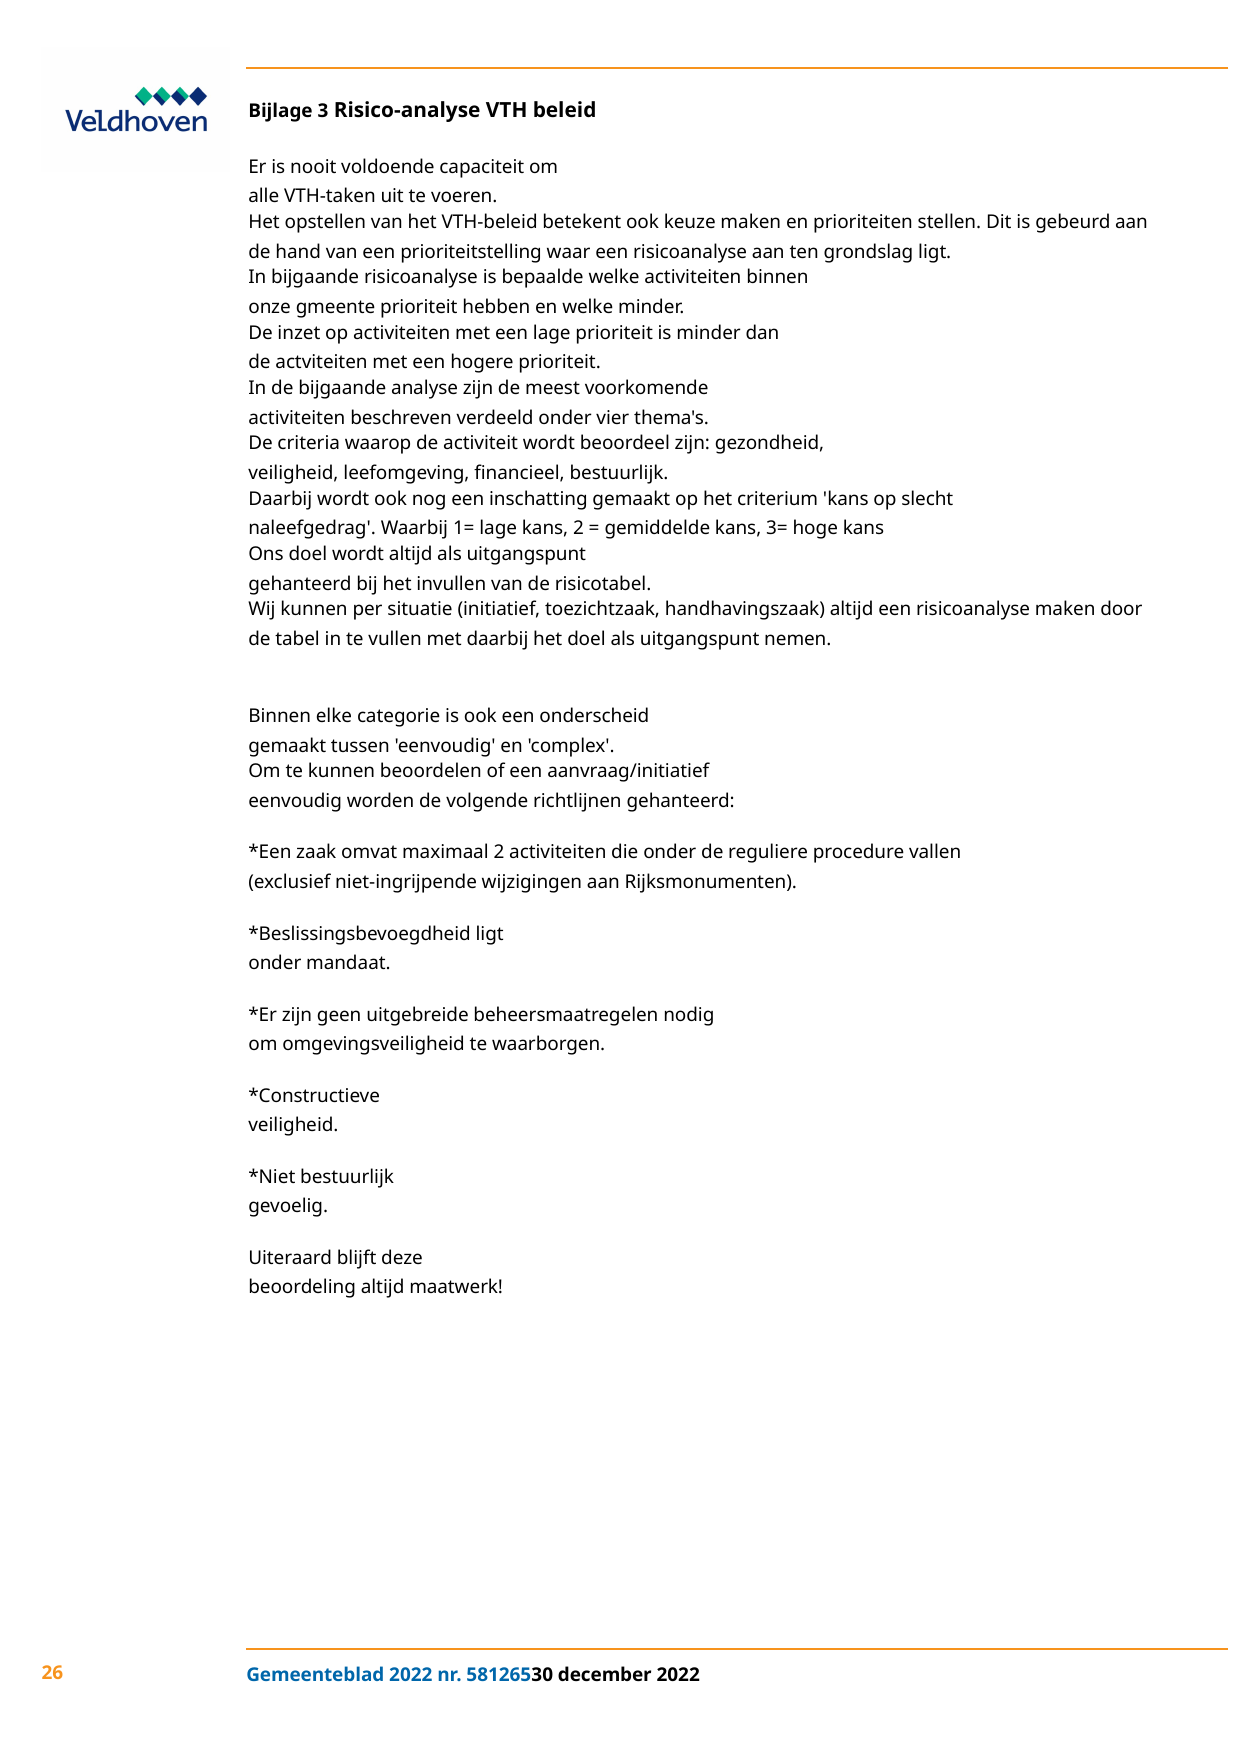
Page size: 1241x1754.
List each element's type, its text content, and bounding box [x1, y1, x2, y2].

table_cell [833, 702, 886, 758]
table_cell [939, 1244, 992, 1299]
table_cell [1099, 702, 1152, 758]
table_cell Om te kunnen beoordelen of een aanvraag/initiatief eenvoudig worden de volgende richtlijnen gehanteerd: [248, 758, 779, 813]
table_cell [1099, 894, 1152, 920]
table_header Er is nooit voldoende capaciteit om alle VTH-taken uit te voeren. [248, 153, 567, 208]
table_cell [939, 430, 992, 485]
table_cell [1045, 1244, 1098, 1299]
table_cell [354, 975, 407, 1001]
table_cell [248, 894, 301, 920]
table_cell [301, 813, 354, 839]
table_cell [780, 651, 833, 677]
table_cell [1099, 1244, 1152, 1299]
table_cell [354, 894, 407, 920]
table_cell [726, 813, 779, 839]
table_cell [461, 813, 514, 839]
table_cell [567, 813, 620, 839]
table_cell [1045, 374, 1098, 429]
table_cell [514, 1163, 567, 1218]
table_cell De inzet op activiteiten met een lage prioriteit is minder dan de actviteiten met een hogere prioriteit. [248, 319, 779, 374]
table_cell [992, 1137, 1045, 1163]
table_cell [780, 1244, 833, 1299]
table_cell [726, 651, 779, 677]
table_cell [354, 1137, 407, 1163]
table_cell [780, 374, 833, 429]
table_header [992, 153, 1045, 208]
table_cell [301, 894, 354, 920]
table_cell [1045, 264, 1098, 319]
table_cell [514, 1056, 567, 1082]
table_cell [1045, 1082, 1098, 1137]
table_cell [992, 1163, 1045, 1218]
table_cell [1045, 702, 1098, 758]
table_cell [886, 813, 939, 839]
table_cell [780, 702, 833, 758]
table_cell [1045, 1163, 1098, 1218]
table_cell [992, 894, 1045, 920]
table_cell [514, 813, 567, 839]
table_cell [886, 920, 939, 975]
table_cell [992, 1244, 1045, 1299]
table_cell [939, 540, 992, 596]
table_cell [780, 920, 833, 975]
table_cell [567, 1056, 620, 1082]
table_cell [514, 894, 567, 920]
table_cell [408, 677, 461, 702]
table_cell [408, 1137, 461, 1163]
table_cell [939, 813, 992, 839]
table_cell [673, 894, 726, 920]
table_cell [461, 1056, 514, 1082]
table_cell [833, 374, 886, 429]
table_cell [992, 702, 1045, 758]
table_cell [886, 1244, 939, 1299]
table_cell [833, 920, 886, 975]
table_cell [248, 813, 301, 839]
table_cell [1099, 319, 1152, 374]
table_cell [620, 1218, 673, 1244]
table_cell [301, 651, 354, 677]
table_cell [726, 1056, 779, 1082]
table_cell [1099, 1082, 1152, 1137]
table_cell [1045, 975, 1098, 1001]
table_cell [354, 1218, 407, 1244]
table_header [673, 153, 726, 208]
table_cell [833, 813, 886, 839]
table_cell [567, 1163, 620, 1218]
table_cell [1045, 1137, 1098, 1163]
table_cell [248, 1056, 301, 1082]
table_header [726, 153, 779, 208]
table_cell [248, 975, 301, 1001]
table_cell [408, 1056, 461, 1082]
table_cell [833, 651, 886, 677]
table_cell [833, 1056, 886, 1082]
table_cell [620, 1056, 673, 1082]
table_cell [567, 920, 620, 975]
table_cell [1099, 839, 1152, 894]
table_cell [992, 1218, 1045, 1244]
table_cell [301, 677, 354, 702]
table_cell [939, 677, 992, 702]
table_cell [567, 894, 620, 920]
table_cell [1045, 1056, 1098, 1082]
table_cell [620, 894, 673, 920]
table_cell [620, 813, 673, 839]
table_header [886, 153, 939, 208]
table_cell [780, 1218, 833, 1244]
table_cell In de bijgaande analyse zijn de meest voorkomende activiteiten beschreven verdeeld onder vier thema's. [248, 374, 779, 429]
table_cell [248, 677, 301, 702]
table_cell [833, 894, 886, 920]
table_cell [1099, 677, 1152, 702]
table_cell [992, 920, 1045, 975]
table_cell [673, 540, 726, 596]
table_cell [886, 702, 939, 758]
table_cell [939, 758, 992, 813]
table_cell [567, 651, 620, 677]
table_header [780, 153, 833, 208]
table_cell [833, 758, 886, 813]
table_cell [886, 975, 939, 1001]
table_cell [514, 920, 567, 975]
table_cell [939, 1218, 992, 1244]
table_cell [726, 677, 779, 702]
table_cell [939, 894, 992, 920]
table_cell [992, 758, 1045, 813]
table_cell [833, 540, 886, 596]
table_cell [780, 813, 833, 839]
table_cell [833, 1244, 886, 1299]
table_cell [1045, 430, 1098, 485]
table_cell [1099, 1163, 1152, 1218]
table_cell [408, 651, 461, 677]
table_cell [780, 758, 833, 813]
table_cell [354, 677, 407, 702]
table_cell [886, 1082, 939, 1137]
table_cell [1099, 1001, 1152, 1056]
table_cell [833, 1082, 886, 1137]
table_cell [1045, 540, 1098, 596]
table_cell [939, 1163, 992, 1218]
table_cell [992, 975, 1045, 1001]
table_cell [939, 1056, 992, 1082]
table_cell [673, 677, 726, 702]
table_cell [992, 430, 1045, 485]
table_cell [886, 1001, 939, 1056]
table_cell [726, 894, 779, 920]
table_cell [780, 1163, 833, 1218]
table_cell [673, 1056, 726, 1082]
table_cell [726, 920, 779, 975]
table_cell [886, 540, 939, 596]
table_cell [886, 264, 939, 319]
table_cell [620, 1163, 673, 1218]
table_cell [939, 651, 992, 677]
table_cell [461, 651, 514, 677]
table_cell [1045, 813, 1098, 839]
table_header [567, 153, 620, 208]
table_cell [992, 319, 1045, 374]
table_cell [992, 839, 1045, 894]
table_cell [620, 1137, 673, 1163]
table_cell Wij kunnen per situatie (initiatief, toezichtzaak, handhavingszaak) altijd een risicoanalyse maken door de tabel in te vullen met daarbij het doel als uitgangspunt nemen. [248, 596, 1152, 651]
table_cell [1045, 920, 1098, 975]
table_header [939, 153, 992, 208]
table_cell [1045, 1001, 1098, 1056]
table_cell *Niet bestuurlijk gevoelig. [248, 1163, 407, 1218]
table_cell [301, 975, 354, 1001]
table_cell [992, 677, 1045, 702]
table_cell [1099, 1218, 1152, 1244]
table_cell [408, 813, 461, 839]
table_cell [461, 1137, 514, 1163]
table_cell [726, 702, 779, 758]
table_cell [780, 975, 833, 1001]
text Bijlage 3 Risico-analyse VTH beleid [248, 95, 1152, 123]
table_cell [354, 651, 407, 677]
table_cell [1045, 677, 1098, 702]
table_cell [461, 677, 514, 702]
table_cell Het opstellen van het VTH-beleid betekent ook keuze maken en prioriteiten stellen. Dit is gebeurd aan de hand van een prioriteitstelling waar een risicoanalyse aan ten grondslag ligt. [248, 208, 1152, 264]
table_cell [620, 677, 673, 702]
table_cell [514, 1082, 567, 1137]
table_cell [992, 1056, 1045, 1082]
table_cell [992, 540, 1045, 596]
table_cell [514, 1244, 567, 1299]
table_cell [514, 1218, 567, 1244]
table_cell [567, 1082, 620, 1137]
table_cell In bijgaande risicoanalyse is bepaalde welke activiteiten binnen onze gmeente prioriteit hebben en welke minder. [248, 264, 833, 319]
table_cell [408, 975, 461, 1001]
table_cell [726, 1082, 779, 1137]
table_cell *Beslissingsbevoegdheid ligt onder mandaat. [248, 920, 514, 975]
table_cell [567, 975, 620, 1001]
table_cell [461, 1082, 514, 1137]
table_cell [408, 1163, 461, 1218]
table_cell [408, 894, 461, 920]
table_cell [833, 975, 886, 1001]
table_cell *Constructieve veiligheid. [248, 1082, 407, 1137]
table_cell [780, 894, 833, 920]
table_cell [354, 813, 407, 839]
table_cell [992, 374, 1045, 429]
table_cell [939, 1082, 992, 1137]
table_cell [780, 1056, 833, 1082]
table_cell [461, 975, 514, 1001]
table_cell [939, 319, 992, 374]
table_cell [939, 1137, 992, 1163]
table_cell [1099, 264, 1152, 319]
table_header [833, 153, 886, 208]
table_cell [673, 920, 726, 975]
table_cell [886, 319, 939, 374]
table_cell [833, 430, 886, 485]
table_cell [673, 1137, 726, 1163]
table_cell [1099, 540, 1152, 596]
table_cell [1099, 430, 1152, 485]
table_cell [1099, 813, 1152, 839]
table_cell *Een zaak omvat maximaal 2 activiteiten die onder de reguliere procedure vallen (exclusief niet-ingrijpende wijzigingen aan Rijksmonumenten). [248, 839, 992, 894]
table_cell *Er zijn geen uitgebreide beheersmaatregelen nodig om omgevingsveiligheid te waarborgen. [248, 1001, 726, 1056]
table_cell [567, 1137, 620, 1163]
table_cell [886, 651, 939, 677]
table_cell Ons doel wordt altijd als uitgangspunt gehanteerd bij het invullen van de risicotabel. [248, 540, 673, 596]
table_cell [1045, 651, 1098, 677]
table_cell [939, 264, 992, 319]
picture [41, 47, 231, 172]
table_cell [301, 1218, 354, 1244]
table_cell Daarbij wordt ook nog een inschatting gemaakt op het criterium 'kans op slecht naleefgedrag'. Waarbij 1= lage kans, 2 = gemiddelde kans, 3= hoge kans [248, 485, 1045, 540]
table_cell [408, 1082, 461, 1137]
table_cell [780, 677, 833, 702]
table_cell [1099, 651, 1152, 677]
table_cell [354, 1056, 407, 1082]
table_cell [726, 1163, 779, 1218]
table_cell [780, 1082, 833, 1137]
table_cell Binnen elke categorie is ook een onderscheid gemaakt tussen 'eenvoudig' en 'complex'. [248, 702, 726, 758]
table_cell [939, 920, 992, 975]
table_cell [886, 430, 939, 485]
table_cell [886, 1163, 939, 1218]
table_cell [726, 540, 779, 596]
table_cell [1099, 920, 1152, 975]
table_cell [673, 975, 726, 1001]
table_cell [514, 677, 567, 702]
table_cell [886, 374, 939, 429]
table_header [620, 153, 673, 208]
table_cell [833, 1137, 886, 1163]
table_cell [1099, 758, 1152, 813]
table_cell [939, 975, 992, 1001]
table_cell [620, 1082, 673, 1137]
table_cell [301, 1056, 354, 1082]
table_cell [886, 677, 939, 702]
table_cell [514, 1137, 567, 1163]
table_cell [567, 1218, 620, 1244]
table_cell [1099, 1056, 1152, 1082]
table_header [1099, 153, 1152, 208]
table_cell [1045, 758, 1098, 813]
table_cell [992, 264, 1045, 319]
table_cell [780, 319, 833, 374]
table_cell [886, 894, 939, 920]
table_cell [620, 920, 673, 975]
table_cell [461, 1163, 514, 1218]
table_cell [673, 813, 726, 839]
table_cell [673, 651, 726, 677]
table_cell [833, 1001, 886, 1056]
table_cell [1045, 1218, 1098, 1244]
table_cell [726, 975, 779, 1001]
table_cell [726, 1218, 779, 1244]
table_cell [620, 1244, 673, 1299]
table_cell [673, 1218, 726, 1244]
table_cell [673, 1163, 726, 1218]
table_header [1045, 153, 1098, 208]
table_cell [1099, 975, 1152, 1001]
table_cell [514, 651, 567, 677]
table_cell [248, 1137, 301, 1163]
table_cell [939, 1001, 992, 1056]
table_cell [886, 1056, 939, 1082]
table_cell [833, 264, 886, 319]
table_cell [939, 702, 992, 758]
table_cell [833, 319, 886, 374]
table_cell [886, 758, 939, 813]
table_cell [1099, 374, 1152, 429]
table_cell [567, 677, 620, 702]
table_cell [726, 1244, 779, 1299]
table_cell [780, 1001, 833, 1056]
table_cell [833, 1218, 886, 1244]
table_cell [726, 1001, 779, 1056]
table_cell [248, 651, 301, 677]
table_cell [833, 677, 886, 702]
table_cell [673, 1244, 726, 1299]
table_cell [939, 374, 992, 429]
table_cell [780, 540, 833, 596]
table_cell [992, 1082, 1045, 1137]
table_cell [992, 1001, 1045, 1056]
table_cell [620, 651, 673, 677]
table_cell [1045, 894, 1098, 920]
table_cell [514, 975, 567, 1001]
table_cell [620, 975, 673, 1001]
table_cell [886, 1218, 939, 1244]
table_cell [886, 1137, 939, 1163]
table_cell [992, 651, 1045, 677]
table_cell [1045, 485, 1098, 540]
table_cell [461, 1218, 514, 1244]
table_cell Uiteraard blijft deze beoordeling altijd maatwerk! [248, 1244, 514, 1299]
table_cell [408, 1218, 461, 1244]
table_cell [248, 1218, 301, 1244]
table_cell [301, 1137, 354, 1163]
table_cell [1045, 319, 1098, 374]
table_cell [833, 1163, 886, 1218]
table_cell [461, 894, 514, 920]
table_cell [1099, 485, 1152, 540]
table_cell [673, 1082, 726, 1137]
table_cell [780, 1137, 833, 1163]
table_cell [567, 1244, 620, 1299]
table_cell [1045, 839, 1098, 894]
table_cell [726, 1137, 779, 1163]
table_cell De criteria waarop de activiteit wordt beoordeel zijn: gezondheid, veiligheid, leefomgeving, financieel, bestuurlijk. [248, 430, 833, 485]
table_cell [992, 813, 1045, 839]
table_cell [1099, 1137, 1152, 1163]
